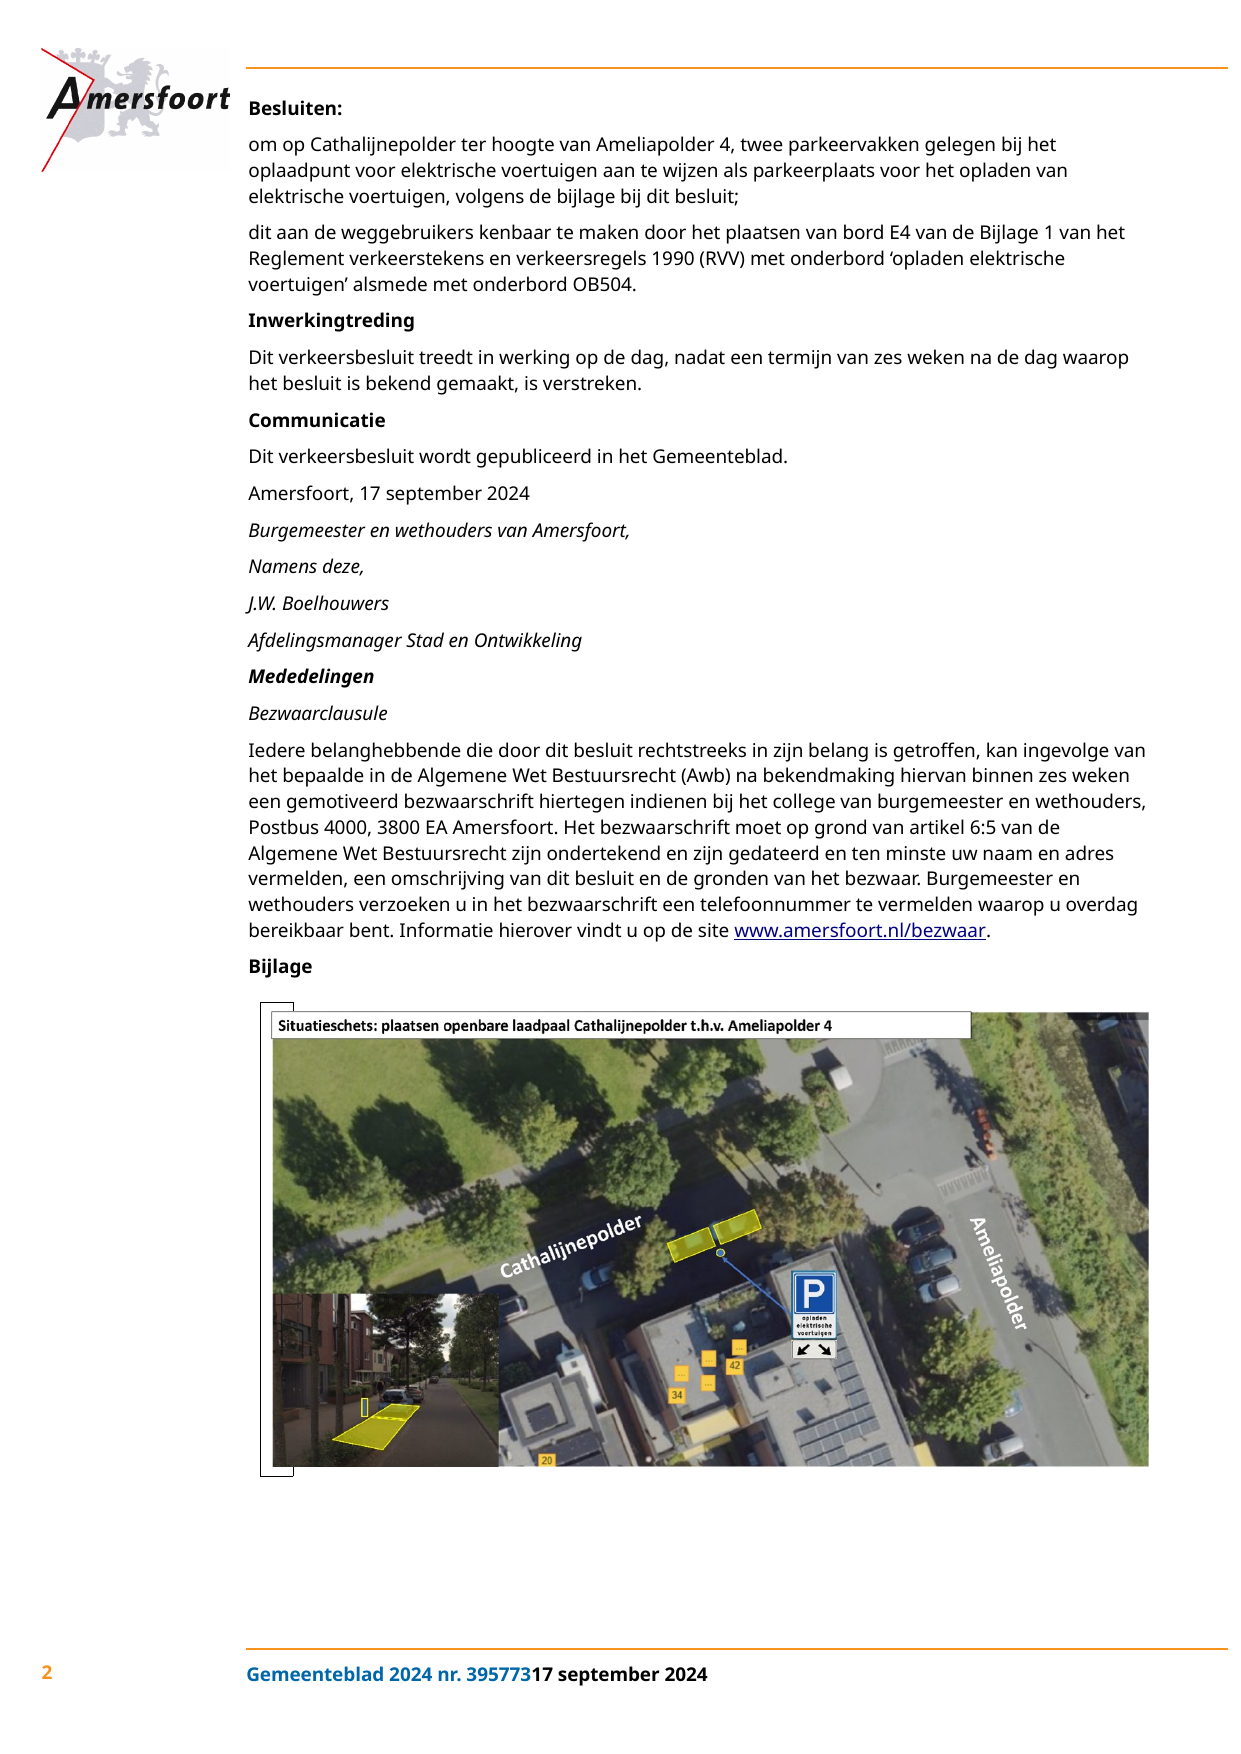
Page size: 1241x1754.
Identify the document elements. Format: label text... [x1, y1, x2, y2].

text Dit verkeersbesluit treedt in werking op de dag, nadat een termijn van zes weken na de dag waarop het besluit is bekend gemaakt, is verstreken. [248, 344, 1152, 396]
text Iedere belanghebbende die door dit besluit rechtstreeks in zijn belang is getroffen, kan ingevolge van het bepaalde in de Algemene Wet Bestuursrecht (Awb) na bekendmaking hiervan binnen zes weken een gemotiveerd bezwaarschrift hiertegen indienen bij het college van burgemeester en wethouders, Postbus 4000, 3800 EA Amersfoort. Het bezwaarschrift moet op grond van artikel 6:5 van de Algemene Wet Bestuursrecht zijn ondertekend en zijn gedateerd en ten minste uw naam en adres vermelden, een omschrijving van dit besluit en de gronden van het bezwaar. Burgemeester en wethouders verzoeken u in het bezwaarschrift een telefoonnummer te vermelden waarop u overdag bereikbaar bent. Informatie hierover vindt u op de site www.amersfoort.nl/bezwaar. [248, 737, 1152, 943]
text Afdelingsmanager Stad en Ontwikkeling [248, 627, 1152, 652]
text Dit verkeersbesluit wordt gepubliceerd in het Gemeenteblad. [248, 443, 1152, 469]
text Bijlage [248, 953, 1152, 979]
text Inwerkingtreding [248, 308, 1152, 333]
text om op Cathalijnepolder ter hoogte van Ameliapolder 4, twee parkeervakken gelegen bij het oplaadpunt voor elektrische voertuigen aan te wijzen als parkeerplaats voor het opladen van elektrische voertuigen, volgens de bijlage bij dit besluit; [248, 131, 1152, 209]
text Besluiten: [248, 95, 1152, 121]
text Namens deze, [248, 553, 1152, 579]
text Burgemeester en wethouders van Amersfoort, [248, 517, 1152, 542]
text Communicatie [248, 407, 1152, 432]
picture [268, 1011, 1149, 1467]
picture [41, 47, 231, 172]
text J.W. Boelhouwers [248, 590, 1152, 616]
text dit aan de weggebruikers kenbaar te maken door het plaatsen van bord E4 van de Bijlage 1 van het Reglement verkeerstekens en verkeersregels 1990 (RVV) met onderbord ‘opladen elektrische voertuigen’ alsmede met onderbord OB504. [248, 219, 1152, 297]
text Bezwaarclausule [248, 700, 1152, 726]
text Amersfoort, 17 september 2024 [248, 480, 1152, 506]
text Mededelingen [248, 663, 1152, 689]
